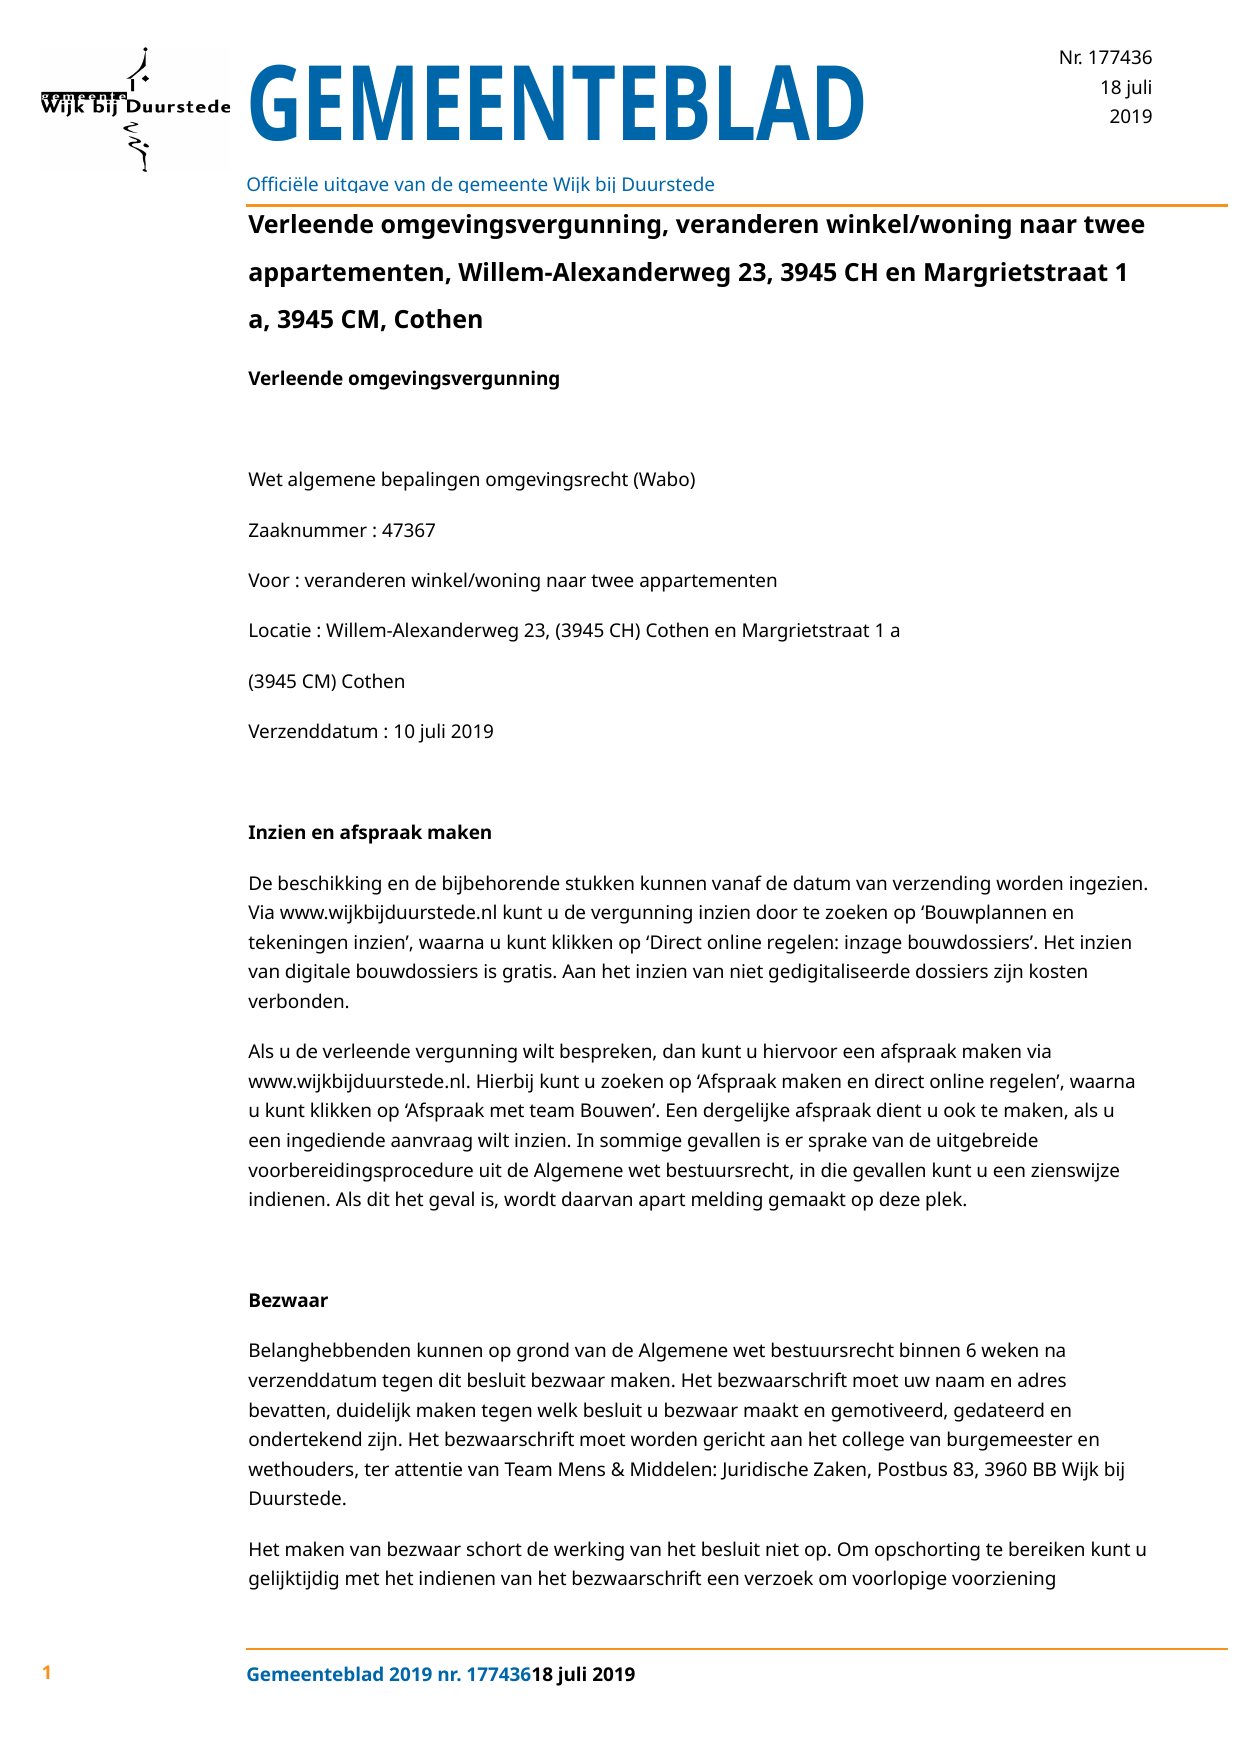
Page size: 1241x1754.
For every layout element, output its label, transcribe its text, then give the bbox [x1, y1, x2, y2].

text Zaaknummer : 47367 [248, 517, 1152, 542]
text Verzenddatum : 10 juli 2019 [248, 718, 1152, 744]
picture [41, 47, 231, 172]
text Als u de verleende vergunning wilt bespreken, dan kunt u hiervoor een afspraak maken via www.wijkbijduurstede.nl. Hierbij kunt u zoeken op ‘Afspraak maken en direct online regelen’, waarna u kunt klikken op ‘Afspraak met team Bouwen’. Een dergelijke afspraak dient u ook te maken, als u een ingediende aanvraag wilt inzien. In sommige gevallen is er sprake van de uitgebreide voorbereidingsprocedure uit de Algemene wet bestuursrecht, in die gevallen kunt u een zienswijze indienen. Als dit het geval is, wordt daarvan apart melding gemaakt op deze plek. [248, 1038, 1152, 1212]
text Inzien en afspraak maken [248, 819, 1152, 845]
text Het maken van bezwaar schort de werking van het besluit niet op. Om opschorting te bereiken kunt u gelijktijdig met het indienen van het bezwaarschrift een verzoek om voorlopige voorziening [248, 1536, 1152, 1591]
text Wet algemene bepalingen omgevingsrecht (Wabo) [248, 466, 1152, 492]
text De beschikking en de bijbehorende stukken kunnen vanaf de datum van verzending worden ingezien. Via www.wijkbijduurstede.nl kunt u de vergunning inzien door te zoeken op ‘Bouwplannen en tekeningen inzien’, waarna u kunt klikken op ‘Direct online regelen: inzage bouwdossiers’. Het inzien van digitale bouwdossiers is gratis. Aan het inzien van niet gedigitaliseerde dossiers zijn kosten verbonden. [248, 870, 1152, 1014]
text Bezwaar [248, 1287, 1152, 1313]
text Belanghebbenden kunnen op grond van de Algemene wet bestuursrecht binnen 6 weken na verzenddatum tegen dit besluit bezwaar maken. Het bezwaarschrift moet uw naam en adres bevatten, duidelijk maken tegen welk besluit u bezwaar maakt en gemotiveerd, gedateerd en ondertekend zijn. Het bezwaarschrift moet worden gericht aan het college van burgemeester en wethouders, ter attentie van Team Mens & Middelen: Juridische Zaken, Postbus 83, 3960 BB Wijk bij Duurstede. [248, 1338, 1152, 1511]
text Voor : veranderen winkel/woning naar twee appartementen [248, 567, 1152, 593]
text Verleende omgevingsvergunning [248, 366, 1152, 391]
text (3945 CM) Cothen [248, 668, 1152, 694]
text Locatie : Willem-Alexanderweg 23, (3945 CH) Cothen en Margrietstraat 1 a [248, 618, 1152, 643]
text Verleende omgevingsvergunning, veranderen winkel/woning naar twee appartementen, Willem-Alexanderweg 23, 3945 CH en Margrietstraat 1 a, 3945 CM, Cothen [248, 207, 1152, 336]
